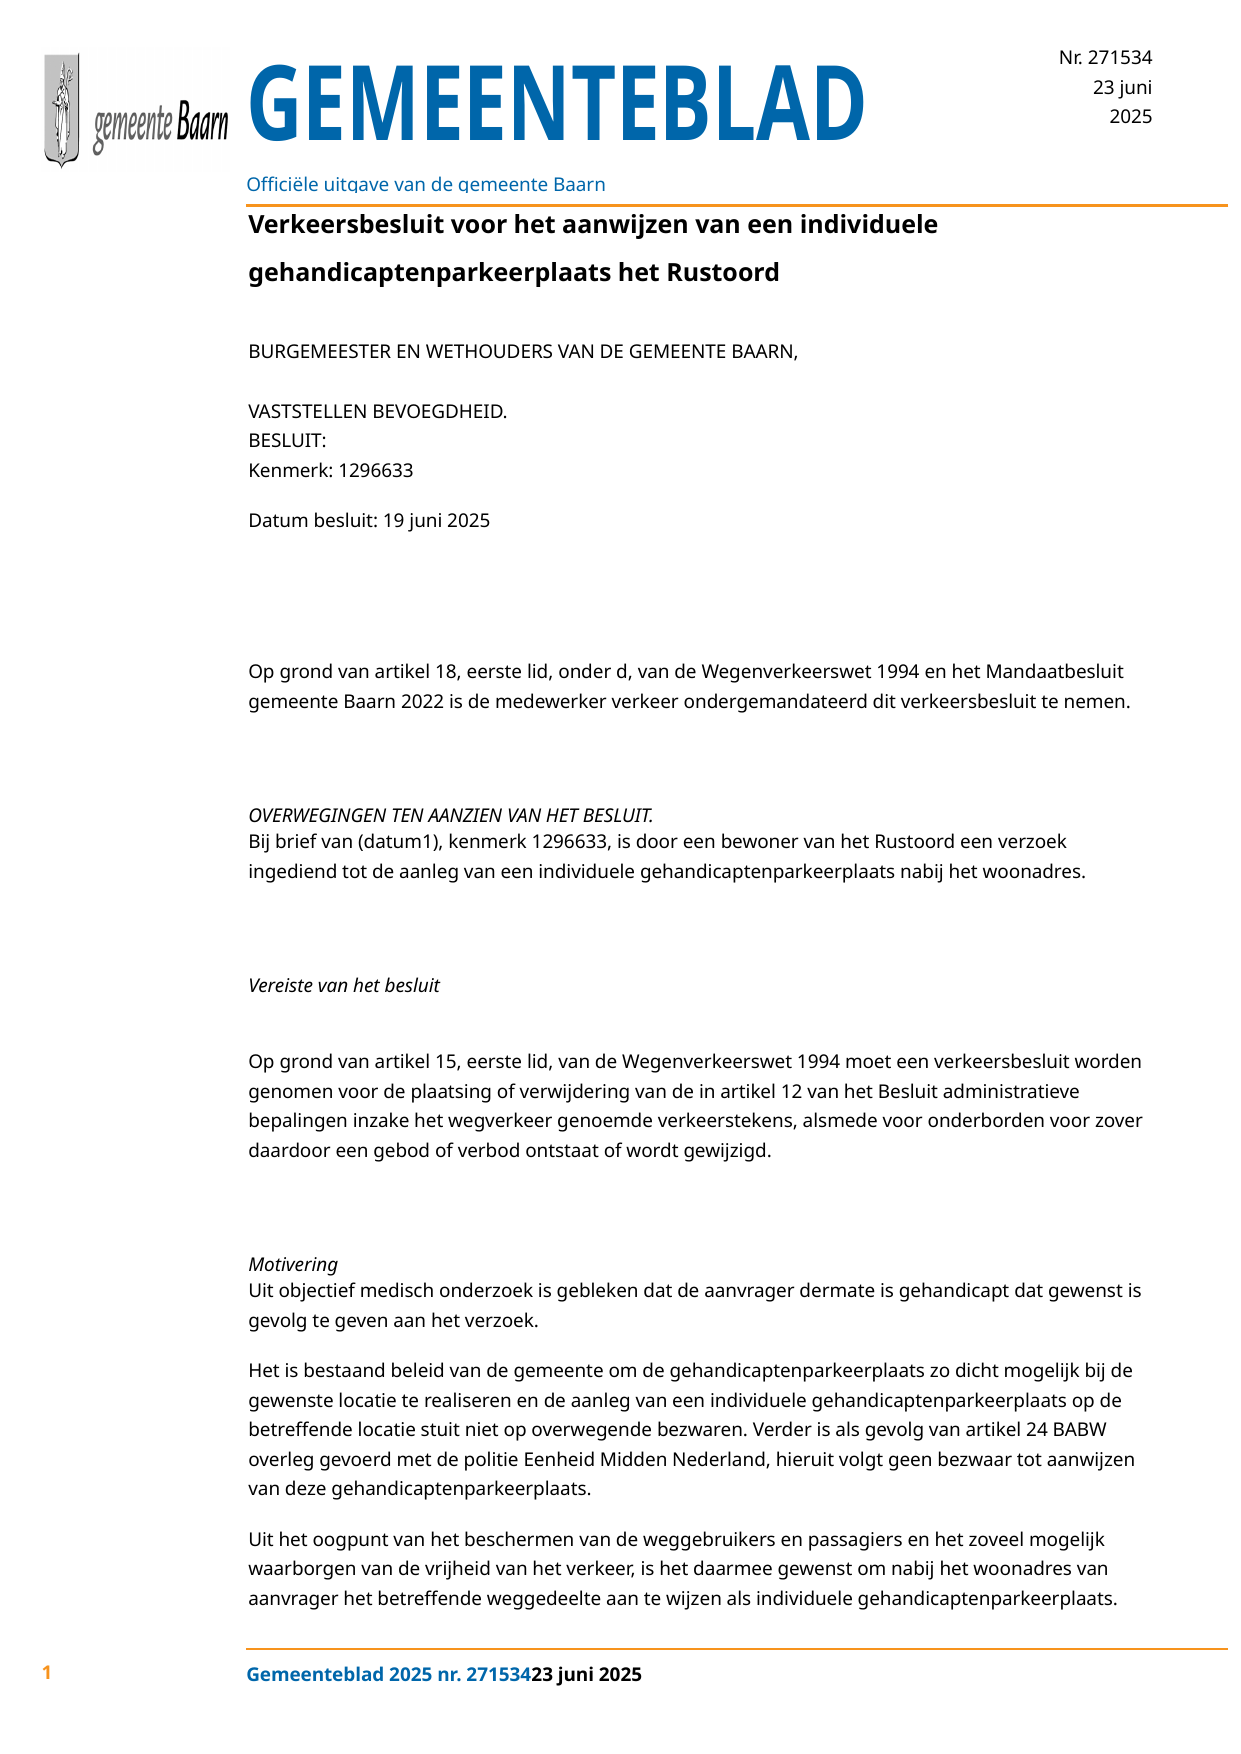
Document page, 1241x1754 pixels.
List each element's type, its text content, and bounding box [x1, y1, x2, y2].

text BESLUIT: [248, 427, 1152, 453]
text OVERWEGINGEN TEN AANZIEN VAN HET BESLUIT. [248, 803, 1152, 828]
text BURGEMEESTER EN WETHOUDERS VAN DE GEMEENTE BAARN, [248, 339, 1152, 364]
text Op grond van artikel 18, eerste lid, onder d, van de Wegenverkeerswet 1994 en het Mandaatbesluit gemeente Baarn 2022 is de medewerker verkeer ondergemandateerd dit verkeersbesluit te nemen. [248, 659, 1152, 714]
text Uit objectief medisch onderzoek is gebleken dat de aanvrager dermate is gehandicapt dat gewenst is gevolg te geven aan het verzoek. [248, 1277, 1152, 1333]
text Op grond van artikel 15, eerste lid, van de Wegenverkeerswet 1994 moet een verkeersbesluit worden genomen voor de plaatsing of verwijdering van de in artikel 12 van het Besluit administratieve bepalingen inzake het wegverkeer genoemde verkeerstekens, alsmede voor onderborden voor zover daardoor een gebod of verbod ontstaat of wordt gewijzigd. [248, 1048, 1152, 1163]
text Kenmerk: 1296633 [248, 457, 1152, 483]
text Verkeersbesluit voor het aanwijzen van een individuele gehandicaptenparkeerplaats het Rustoord [248, 207, 1152, 288]
text Uit het oogpunt van het beschermen van de weggebruikers en passagiers en het zoveel mogelijk waarborgen van de vrijheid van het verkeer, is het daarmee gewenst om nabij het woonadres van aanvrager het betreffende weggedeelte aan te wijzen als individuele gehandicaptenparkeerplaats. [248, 1526, 1152, 1611]
text Bij brief van (datum1), kenmerk 1296633, is door een bewoner van het Rustoord een verzoek ingediend tot de aanleg van een individuele gehandicaptenparkeerplaats nabij het woonadres. [248, 828, 1152, 884]
text VASTSTELLEN BEVOEGDHEID. [248, 398, 1152, 423]
text Het is bestaand beleid van de gemeente om de gehandicaptenparkeerplaats zo dicht mogelijk bij de gewenste locatie te realiseren en de aanleg van een individuele gehandicaptenparkeerplaats op de betreffende locatie stuit niet op overwegende bezwaren. Verder is als gevolg van artikel 24 BABW overleg gevoerd met de politie Eenheid Midden Nederland, hieruit volgt geen bezwaar tot aanwijzen van deze gehandicaptenparkeerplaats. [248, 1357, 1152, 1501]
text Datum besluit: 19 juni 2025 [248, 507, 1152, 533]
text Motivering [248, 1252, 1152, 1277]
text Vereiste van het besluit [248, 972, 1152, 998]
picture [41, 47, 231, 172]
